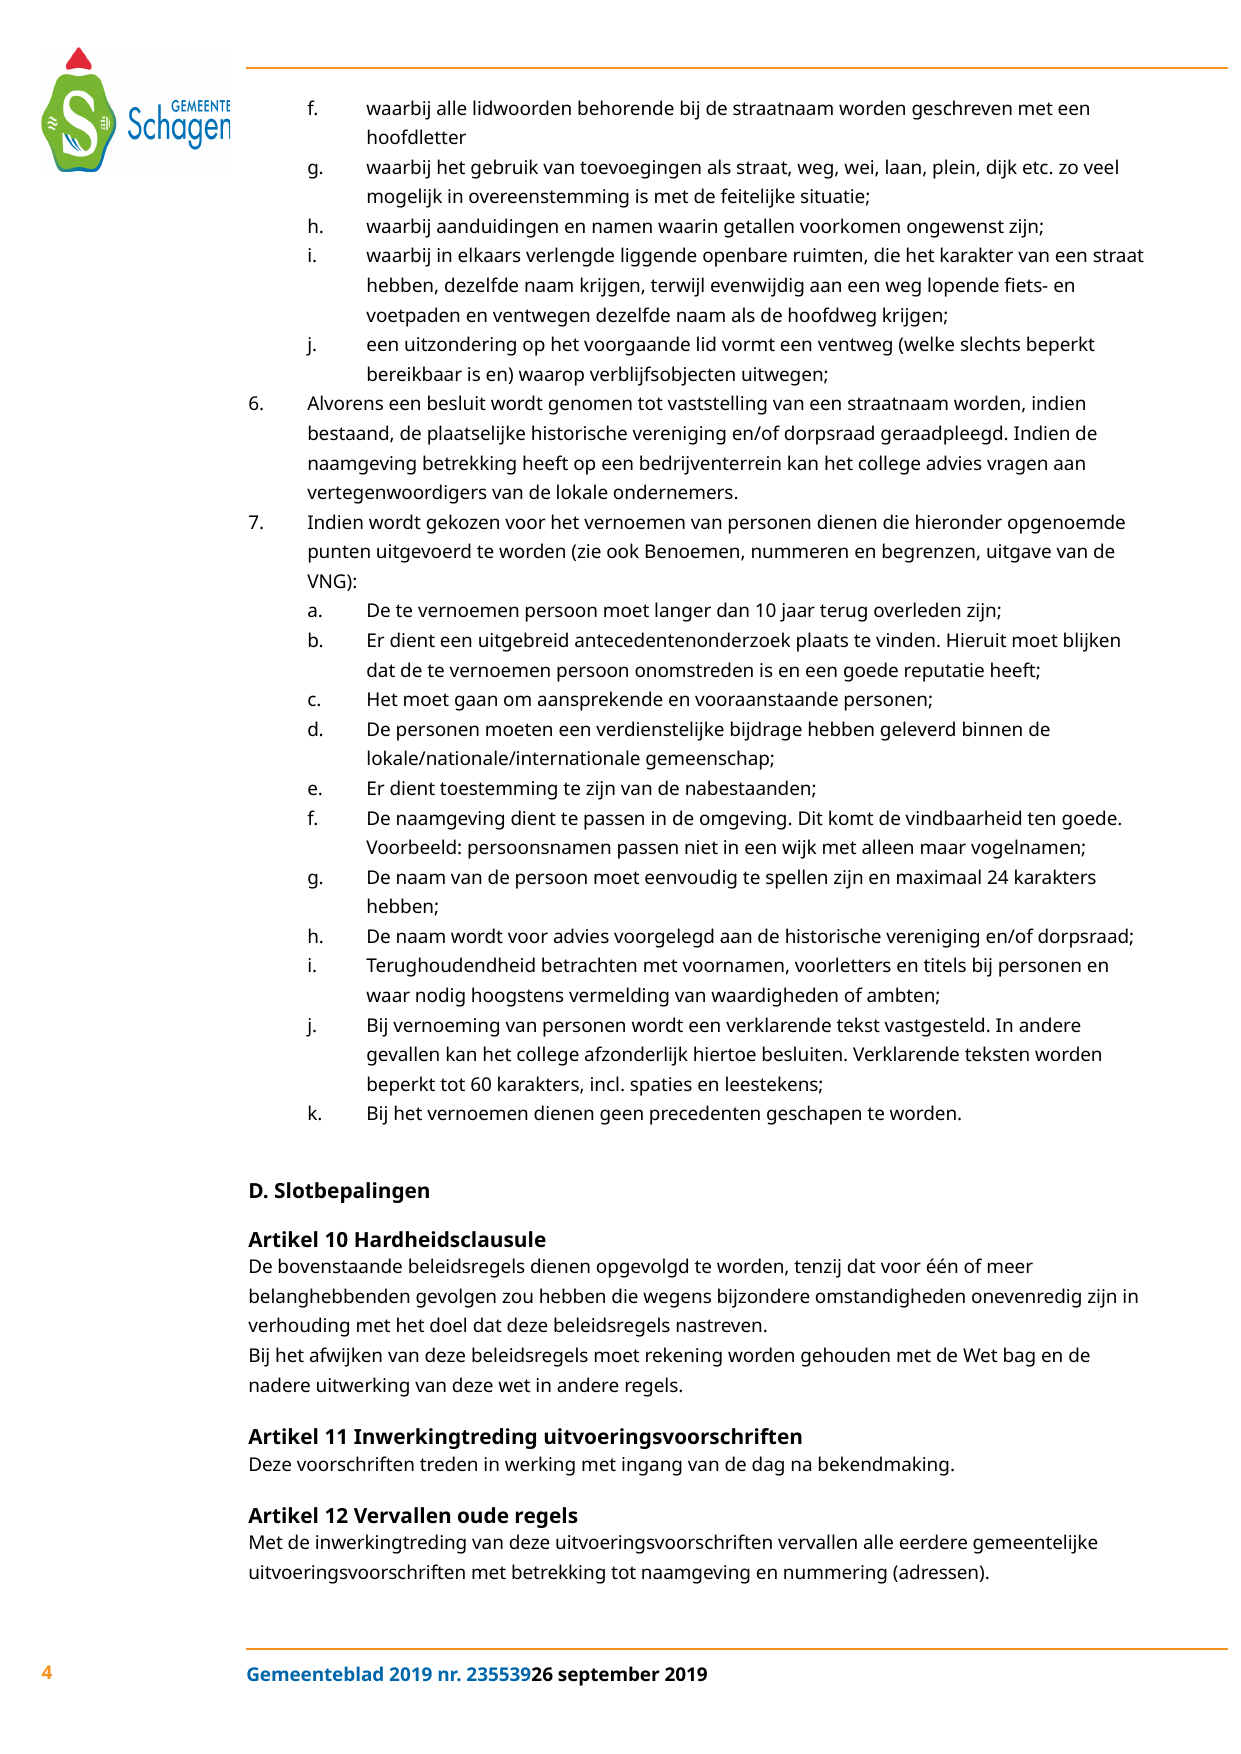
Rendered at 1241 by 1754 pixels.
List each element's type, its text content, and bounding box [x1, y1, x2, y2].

picture [41, 47, 231, 172]
list De personen moeten een verdienstelijke bijdrage hebben geleverd binnen de lokale/nationale/internationale gemeenschap; [307, 716, 1152, 771]
list Het moet gaan om aansprekende en vooraanstaande personen; [307, 686, 1152, 712]
text Artikel 10 Hardheidsclausule [248, 1225, 1152, 1253]
list Er dient een uitgebreid antecedentenonderzoek plaats te vinden. Hieruit moet blijken dat de te vernoemen persoon onomstreden is en een goede reputatie heeft; [307, 627, 1152, 683]
list waarbij alle lidwoorden behorende bij de straatnaam worden geschreven met een hoofdletter [307, 95, 1152, 150]
list waarbij aanduidingen en namen waarin getallen voorkomen ongewenst zijn; [307, 213, 1152, 239]
list Er dient toestemming te zijn van de nabestaanden; [307, 775, 1152, 801]
list een uitzondering op het voorgaande lid vormt een ventweg (welke slechts beperkt bereikbaar is en) waarop verblijfsobjecten uitwegen; [307, 331, 1152, 387]
list Alvorens een besluit wordt genomen tot vaststelling van een straatnaam worden, indien bestaand, de plaatselijke historische vereniging en/of dorpsraad geraadpleegd. Indien de naamgeving betrekking heeft op een bedrijventerrein kan het college advies vragen aan vertegenwoordigers van de lokale ondernemers. [248, 391, 1152, 505]
list De naamgeving dient te passen in de omgeving. Dit komt de vindbaarheid ten goede. Voorbeeld: persoonsnamen passen niet in een wijk met alleen maar vogelnamen; [307, 805, 1152, 860]
list Indien wordt gekozen voor het vernoemen van personen dienen die hieronder opgenoemde punten uitgevoerd te worden (zie ook Benoemen, nummeren en begrenzen, uitgave van de VNG): [248, 509, 1152, 594]
text Met de inwerkingtreding van deze uitvoeringsvoorschriften vervallen alle eerdere gemeentelijke uitvoeringsvoorschriften met betrekking tot naamgeving en nummering (adressen). [248, 1529, 1152, 1585]
list De naam van de persoon moet eenvoudig te spellen zijn en maximaal 24 karakters hebben; [307, 864, 1152, 919]
list De te vernoemen persoon moet langer dan 10 jaar terug overleden zijn; [307, 598, 1152, 623]
text Deze voorschriften treden in werking met ingang van de dag na bekendmaking. [248, 1451, 1152, 1476]
list waarbij in elkaars verlengde liggende openbare ruimten, die het karakter van een straat hebben, dezelfde naam krijgen, terwijl evenwijdig aan een weg lopende fiets- en voetpaden en ventwegen dezelfde naam als de hoofdweg krijgen; [307, 243, 1152, 328]
list waarbij het gebruik van toevoegingen als straat, weg, wei, laan, plein, dijk etc. zo veel mogelijk in overeenstemming is met de feitelijke situatie; [307, 154, 1152, 209]
list Bij vernoeming van personen wordt een verklarende tekst vastgesteld. In andere gevallen kan het college afzonderlijk hiertoe besluiten. Verklarende teksten worden beperkt tot 60 karakters, incl. spaties en leestekens; [307, 1012, 1152, 1097]
text D. Slotbepalingen [248, 1176, 1152, 1204]
text Bij het afwijken van deze beleidsregels moet rekening worden gehouden met de Wet bag en de nadere uitwerking van deze wet in andere regels. [248, 1342, 1152, 1398]
text De bovenstaande beleidsregels dienen opgevolgd te worden, tenzij dat voor één of meer belanghebbenden gevolgen zou hebben die wegens bijzondere omstandigheden onevenredig zijn in verhouding met het doel dat deze beleidsregels nastreven. [248, 1253, 1152, 1338]
list Terughoudendheid betrachten met voornamen, voorletters en titels bij personen en waar nodig hoogstens vermelding van waardigheden of ambten; [307, 953, 1152, 1008]
text Artikel 12 Vervallen oude regels [248, 1501, 1152, 1529]
list Bij het vernoemen dienen geen precedenten geschapen te worden. [307, 1101, 1152, 1126]
text Artikel 11 Inwerkingtreding uitvoeringsvoorschriften [248, 1422, 1152, 1451]
list De naam wordt voor advies voorgelegd aan de historische vereniging en/of dorpsraad; [307, 923, 1152, 949]
